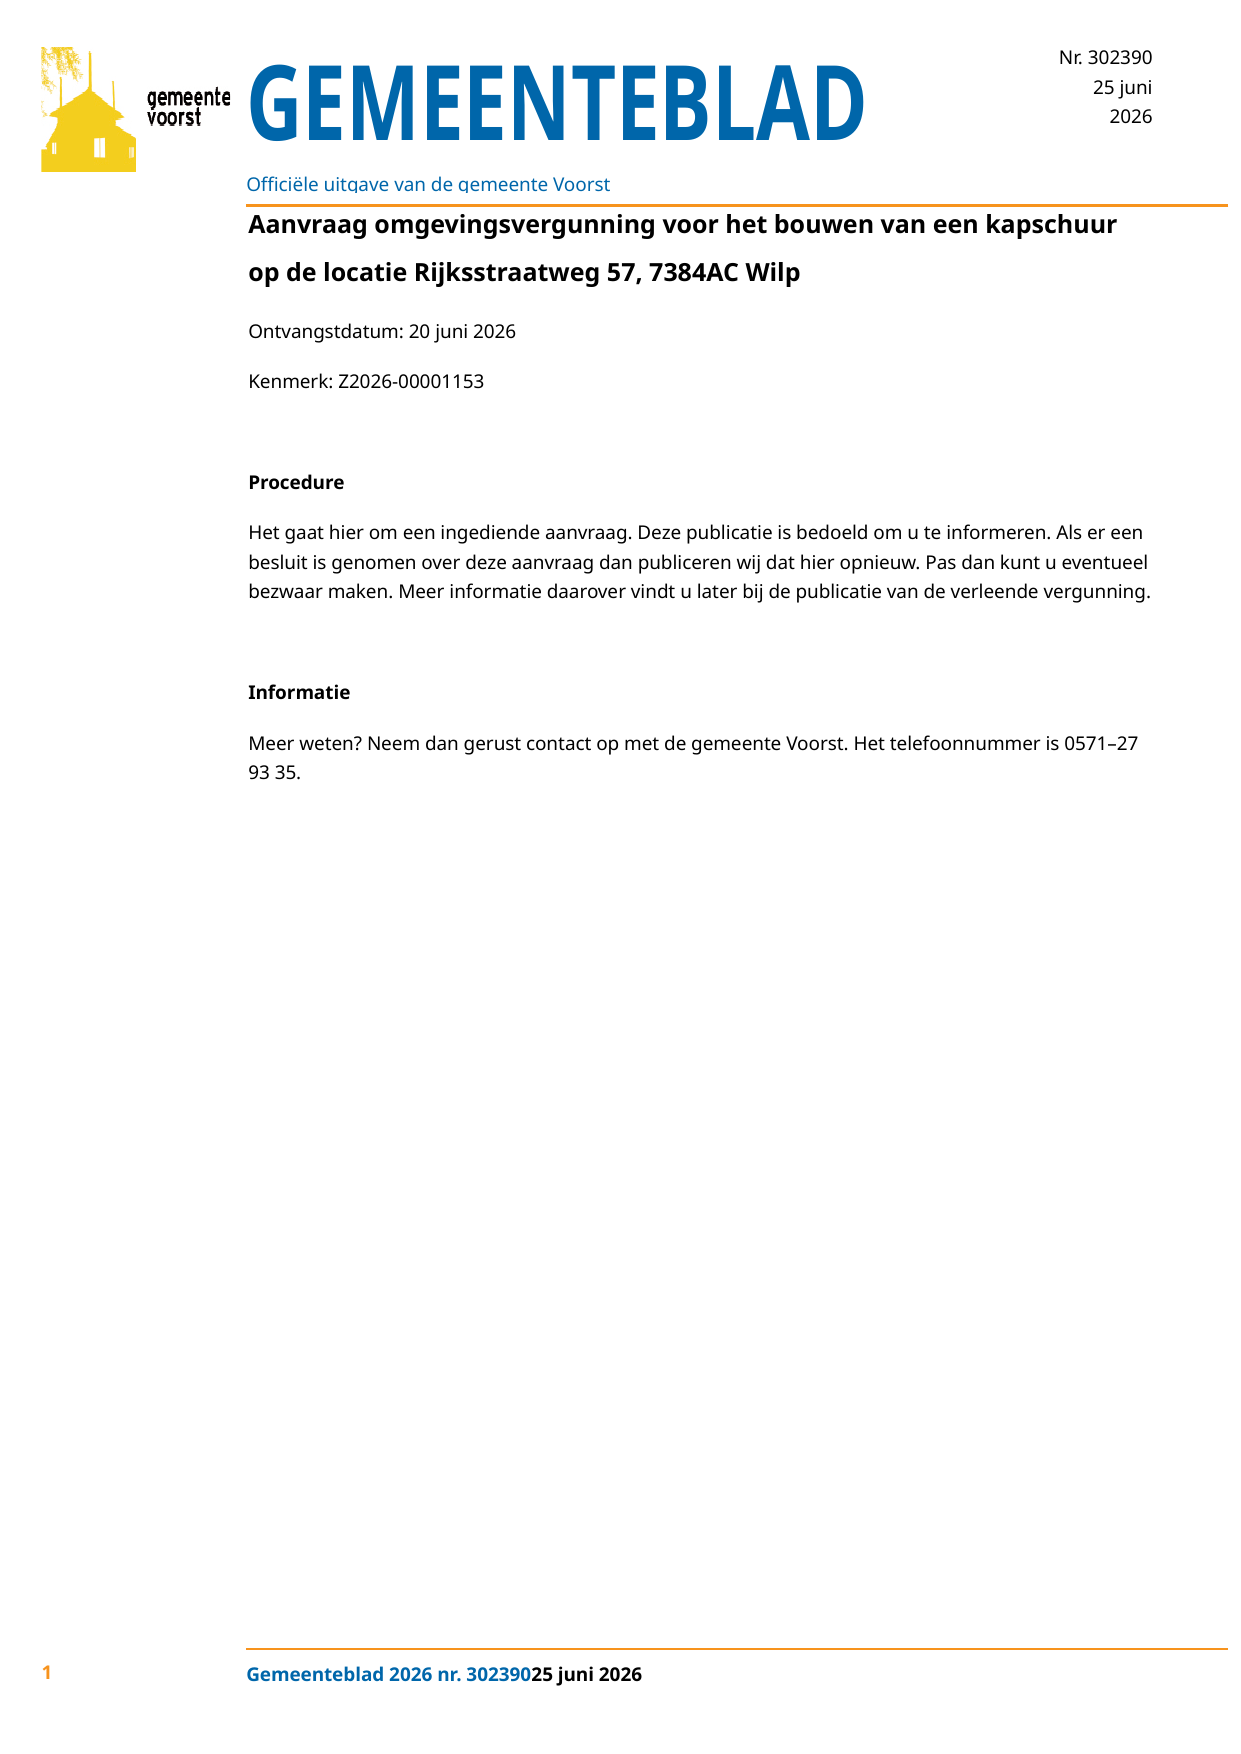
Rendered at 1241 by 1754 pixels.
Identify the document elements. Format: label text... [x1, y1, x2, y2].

text Het gaat hier om een ingediende aanvraag. Deze publicatie is bedoeld om u te informeren. Als er een besluit is genomen over deze aanvraag dan publiceren wij dat hier opnieuw. Pas dan kunt u eventueel bezwaar maken. Meer informatie daarover vindt u later bij de publicatie van de verleende vergunning. [248, 519, 1152, 604]
text Informatie [248, 679, 1152, 705]
picture [41, 47, 231, 172]
text Procedure [248, 469, 1152, 495]
text Kenmerk: Z2026-00001153 [248, 368, 1152, 394]
text Ontvangstdatum: 20 juni 2026 [248, 318, 1152, 344]
text Aanvraag omgevingsvergunning voor het bouwen van een kapschuur op de locatie Rijksstraatweg 57, 7384AC Wilp [248, 207, 1152, 288]
text Meer weten? Neem dan gerust contact op met de gemeente Voorst. Het telefoonnummer is 0571–27 93 35. [248, 730, 1152, 785]
